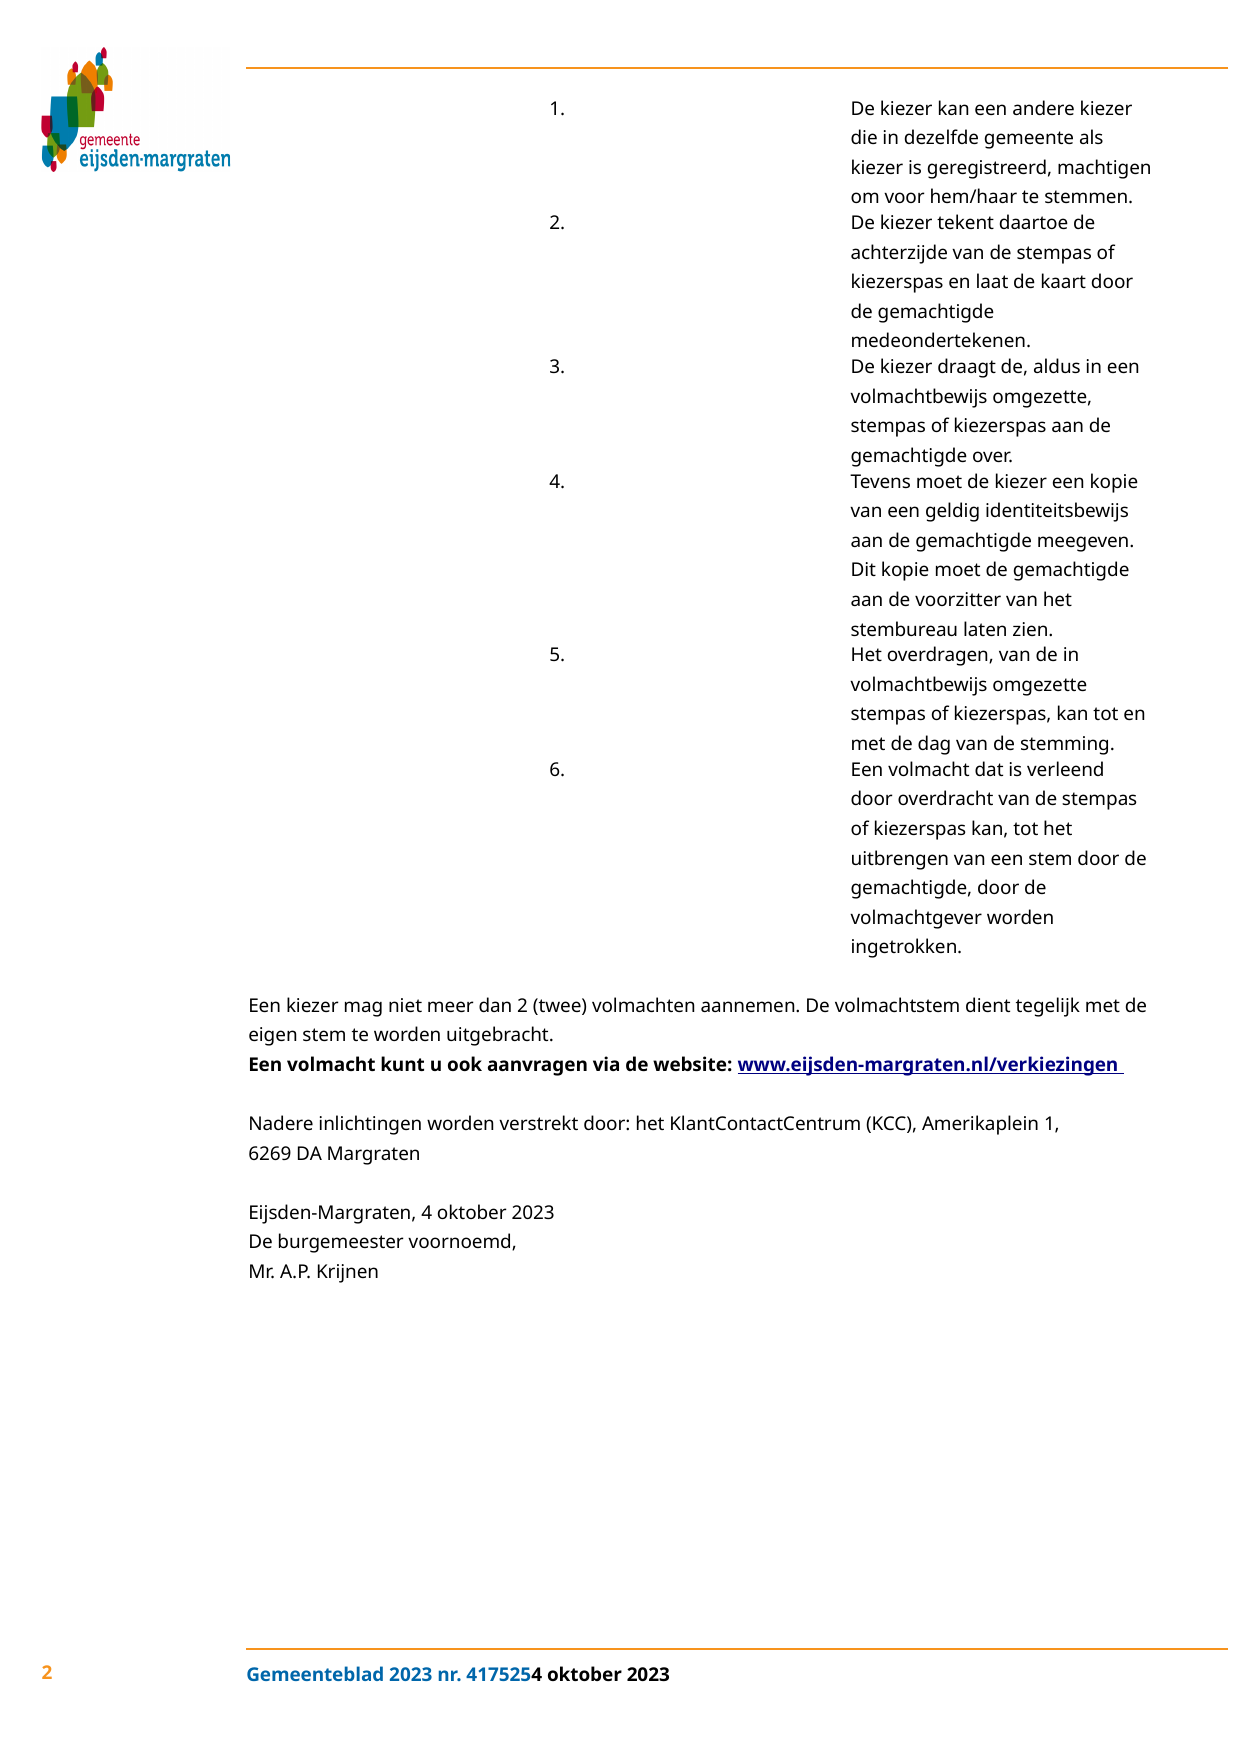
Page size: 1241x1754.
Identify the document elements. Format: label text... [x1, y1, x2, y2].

table_cell De kiezer kan een andere kiezer die in dezelfde gemeente als kiezer is geregistreerd, machtigen om voor hem/haar te stemmen. [850, 95, 1152, 209]
text Mr. A.P. Krijnen [248, 1258, 1152, 1284]
table_cell 5. [549, 641, 850, 756]
text Eijsden-Margraten, 4 oktober 2023 [248, 1199, 1152, 1225]
table_cell 1. [549, 95, 850, 209]
table_cell [248, 95, 549, 209]
text 6269 DA Margraten [248, 1140, 1152, 1166]
table_cell [248, 209, 549, 353]
table_cell [248, 353, 549, 468]
table_cell 4. [549, 468, 850, 641]
table_cell [248, 641, 549, 756]
table_cell De kiezer draagt de, aldus in een volmachtbewijs omgezette, stempas of kiezerspas aan de gemachtigde over. [850, 353, 1152, 468]
table_cell Tevens moet de kiezer een kopie van een geldig identiteitsbewijs aan de gemachtigde meegeven. Dit kopie moet de gemachtigde aan de voorzitter van het stembureau laten zien. [850, 468, 1152, 641]
table_cell 2. [549, 209, 850, 353]
text Nadere inlichtingen worden verstrekt door: het KlantContactCentrum (KCC), Amerikaplein 1, [248, 1110, 1152, 1136]
table_cell De kiezer tekent daartoe de achterzijde van de stempas of kiezerspas en laat de kaart door de gemachtigde medeondertekenen. [850, 209, 1152, 353]
table_cell Het overdragen, van de in volmachtbewijs omgezette stempas of kiezerspas, kan tot en met de dag van de stemming. [850, 641, 1152, 756]
table_cell 6. [549, 756, 850, 959]
text Een volmacht kunt u ook aanvragen via de website: www.eijsden-margraten.nl/verkiezingen [248, 1051, 1152, 1077]
table_cell Een volmacht dat is verleend door overdracht van de stempas of kiezerspas kan, tot het uitbrengen van een stem door de gemachtigde, door de volmachtgever worden ingetrokken. [850, 756, 1152, 959]
text De burgemeester voornoemd, [248, 1229, 1152, 1254]
picture [41, 47, 231, 172]
table_cell [248, 756, 549, 959]
table_cell 3. [549, 353, 850, 468]
table_cell [248, 468, 549, 641]
text Een kiezer mag niet meer dan 2 (twee) volmachten aannemen. De volmachtstem dient tegelijk met de eigen stem te worden uitgebracht. [248, 992, 1152, 1047]
